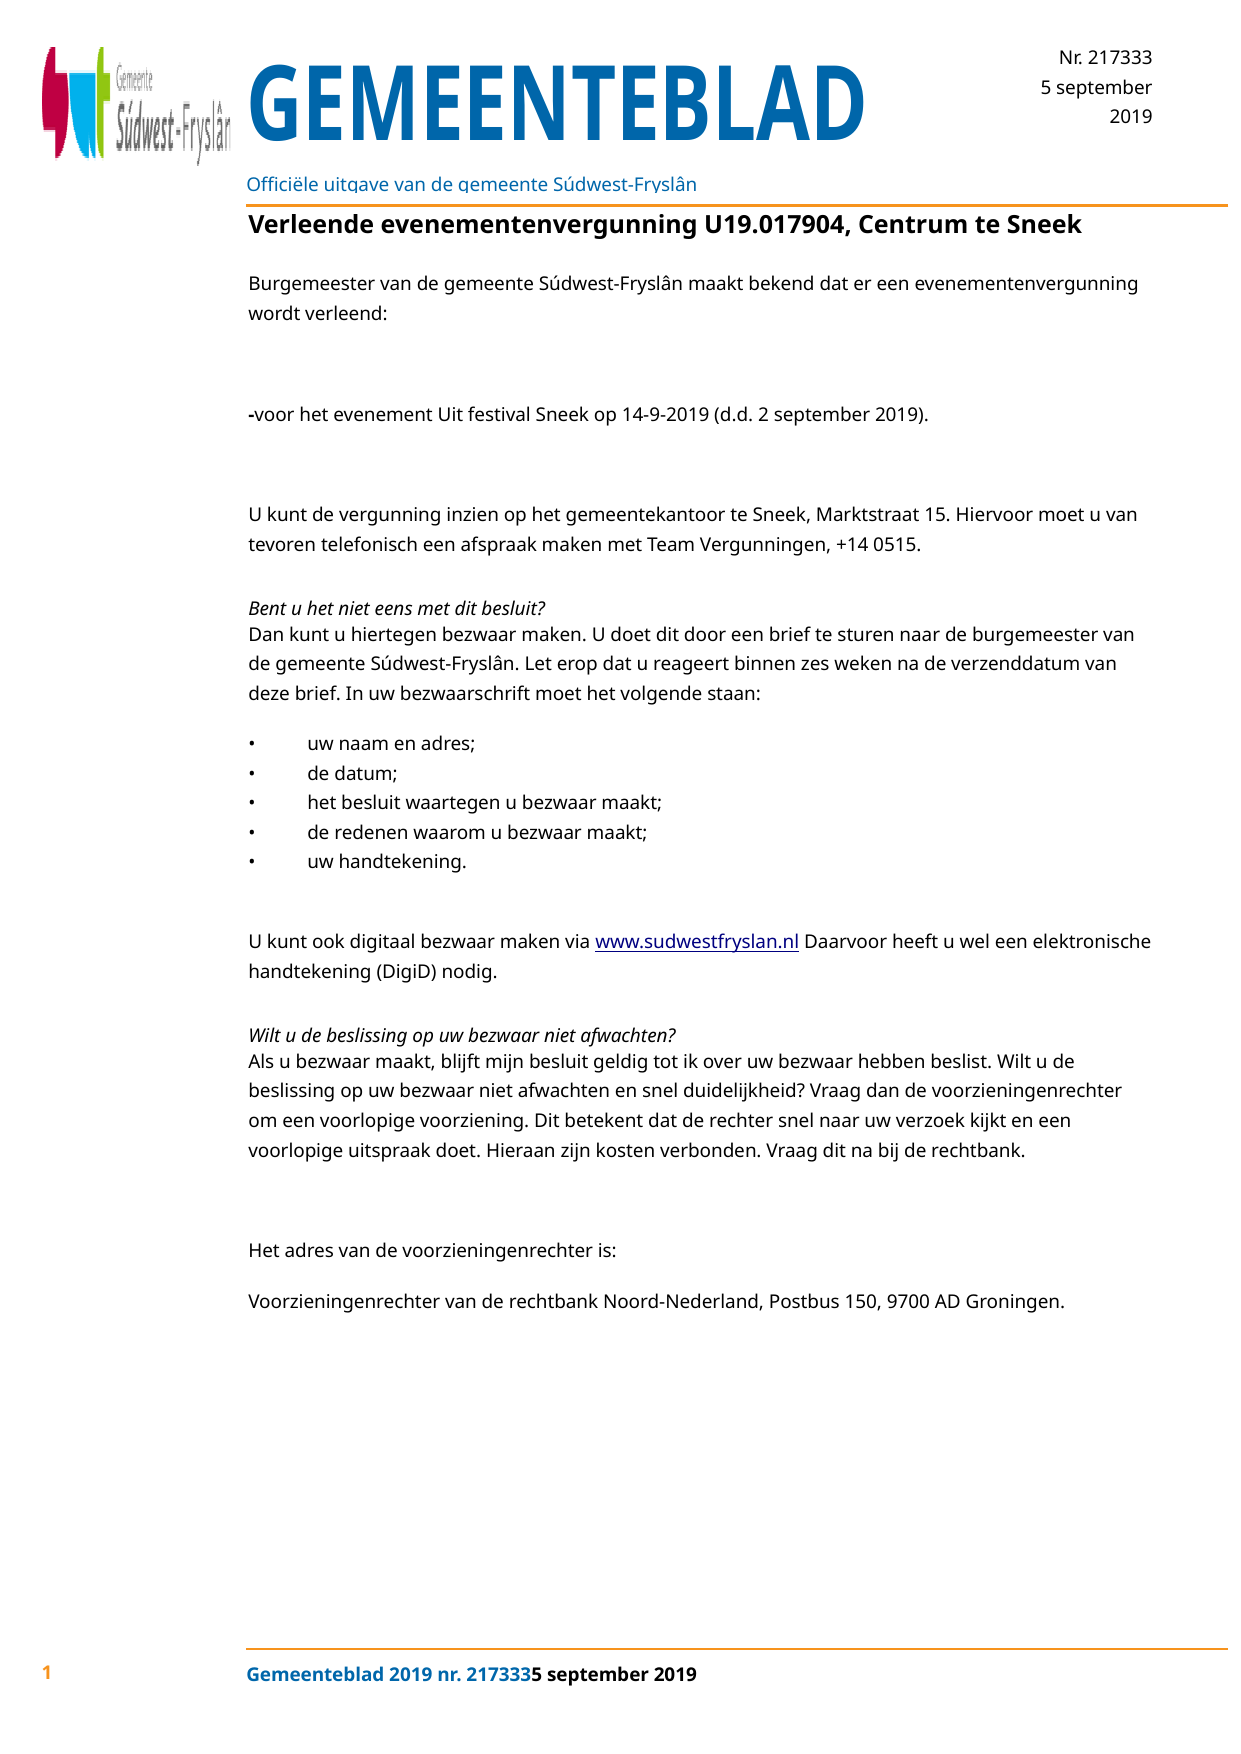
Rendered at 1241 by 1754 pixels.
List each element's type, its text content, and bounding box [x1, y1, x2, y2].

list uw handtekening. [248, 849, 1152, 874]
text Dan kunt u hiertegen bezwaar maken. U doet dit door een brief te sturen naar de burgemeester van de gemeente Súdwest-Fryslân. Let erop dat u reageert binnen zes weken na de verzenddatum van deze brief. In uw bezwaarschrift moet het volgende staan: [248, 621, 1152, 706]
text U kunt de vergunning inzien op het gemeentekantoor te Sneek, Marktstraat 15. Hiervoor moet u van tevoren telefonisch een afspraak maken met Team Vergunningen, +14 0515. [248, 502, 1152, 557]
text Bent u het niet eens met dit besluit? [248, 595, 1152, 621]
text Het adres van de voorzieningenrechter is: [248, 1238, 1152, 1263]
text Als u bezwaar maakt, blijft mijn besluit geldig tot ik over uw bezwaar hebben beslist. Wilt u de beslissing op uw bezwaar niet afwachten en snel duidelijkheid? Vraag dan de voorzieningenrechter om een voorlopige voorziening. Dit betekent dat de rechter snel naar uw verzoek kijkt en een voorlopige uitspraak doet. Hieraan zijn kosten verbonden. Vraag dit na bij de rechtbank. [248, 1048, 1152, 1162]
list het besluit waartegen u bezwaar maakt; [248, 789, 1152, 815]
list de datum; [248, 760, 1152, 786]
text Verleende evenementenvergunning U19.017904, Centrum te Sneek [248, 207, 1152, 241]
picture [41, 47, 231, 172]
text -voor het evenement Uit festival Sneek op 14-9-2019 (d.d. 2 september 2019). [248, 401, 1152, 426]
list de redenen waarom u bezwaar maakt; [248, 819, 1152, 845]
list uw naam en adres; [248, 730, 1152, 756]
text Wilt u de beslissing op uw bezwaar niet afwachten? [248, 1022, 1152, 1048]
text Voorzieningenrechter van de rechtbank Noord-Nederland, Postbus 150, 9700 AD Groningen. [248, 1288, 1152, 1314]
text U kunt ook digitaal bezwaar maken via www.sudwestfryslan.nl Daarvoor heeft u wel een elektronische handtekening (DigiD) nodig. [248, 929, 1152, 984]
text Burgemeester van de gemeente Súdwest-Fryslân maakt bekend dat er een evenementenvergunning wordt verleend: [248, 270, 1152, 326]
